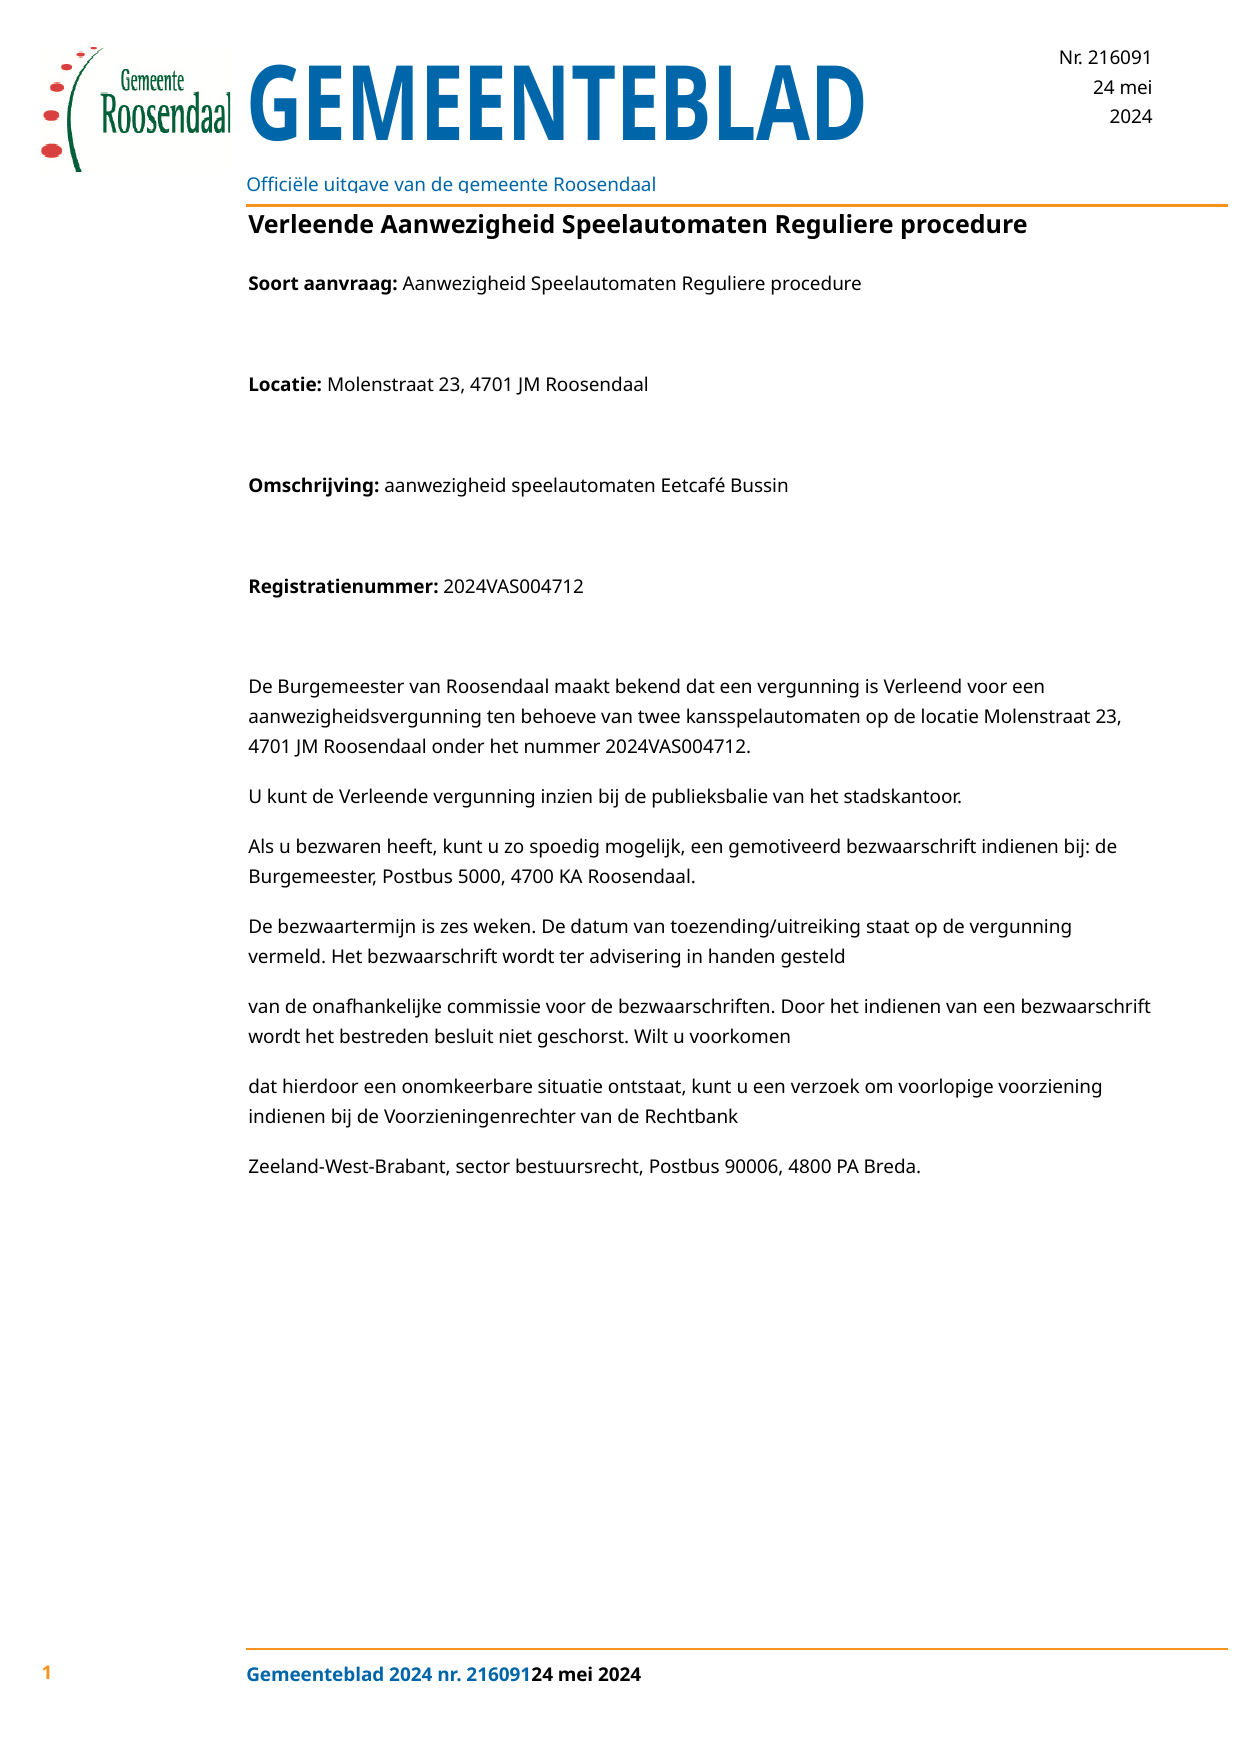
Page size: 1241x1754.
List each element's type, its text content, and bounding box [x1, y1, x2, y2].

text De Burgemeester van Roosendaal maakt bekend dat een vergunning is Verleend voor een aanwezigheidsvergunning ten behoeve van twee kansspelautomaten op de locatie Molenstraat 23, 4701 JM Roosendaal onder het nummer 2024VAS004712. [248, 674, 1152, 758]
text De bezwaartermijn is zes weken. De datum van toezending/uitreiking staat op de vergunning vermeld. Het bezwaarschrift wordt ter advisering in handen gesteld [248, 914, 1152, 969]
text Als u bezwaren heeft, kunt u zo spoedig mogelijk, een gemotiveerd bezwaarschrift indienen bij: de Burgemeester, Postbus 5000, 4700 KA Roosendaal. [248, 834, 1152, 889]
picture [41, 47, 231, 172]
text U kunt de Verleende vergunning inzien bij de publieksbalie van het stadskantoor. [248, 783, 1152, 809]
text Locatie: Molenstraat 23, 4701 JM Roosendaal [248, 371, 1152, 397]
text van de onafhankelijke commissie voor de bezwaarschriften. Door het indienen van een bezwaarschrift wordt het bestreden besluit niet geschorst. Wilt u voorkomen [248, 994, 1152, 1049]
text Zeeland-West-Brabant, sector bestuursrecht, Postbus 90006, 4800 PA Breda. [248, 1154, 1152, 1179]
text Omschrijving: aanwezigheid speelautomaten Eetcafé Bussin [248, 472, 1152, 498]
text Verleende Aanwezigheid Speelautomaten Reguliere procedure [248, 207, 1152, 241]
text Soort aanvraag: Aanwezigheid Speelautomaten Reguliere procedure [248, 270, 1152, 296]
text Registratienummer: 2024VAS004712 [248, 573, 1152, 598]
text dat hierdoor een onomkeerbare situatie ontstaat, kunt u een verzoek om voorlopige voorziening indienen bij de Voorzieningenrechter van de Rechtbank [248, 1074, 1152, 1129]
